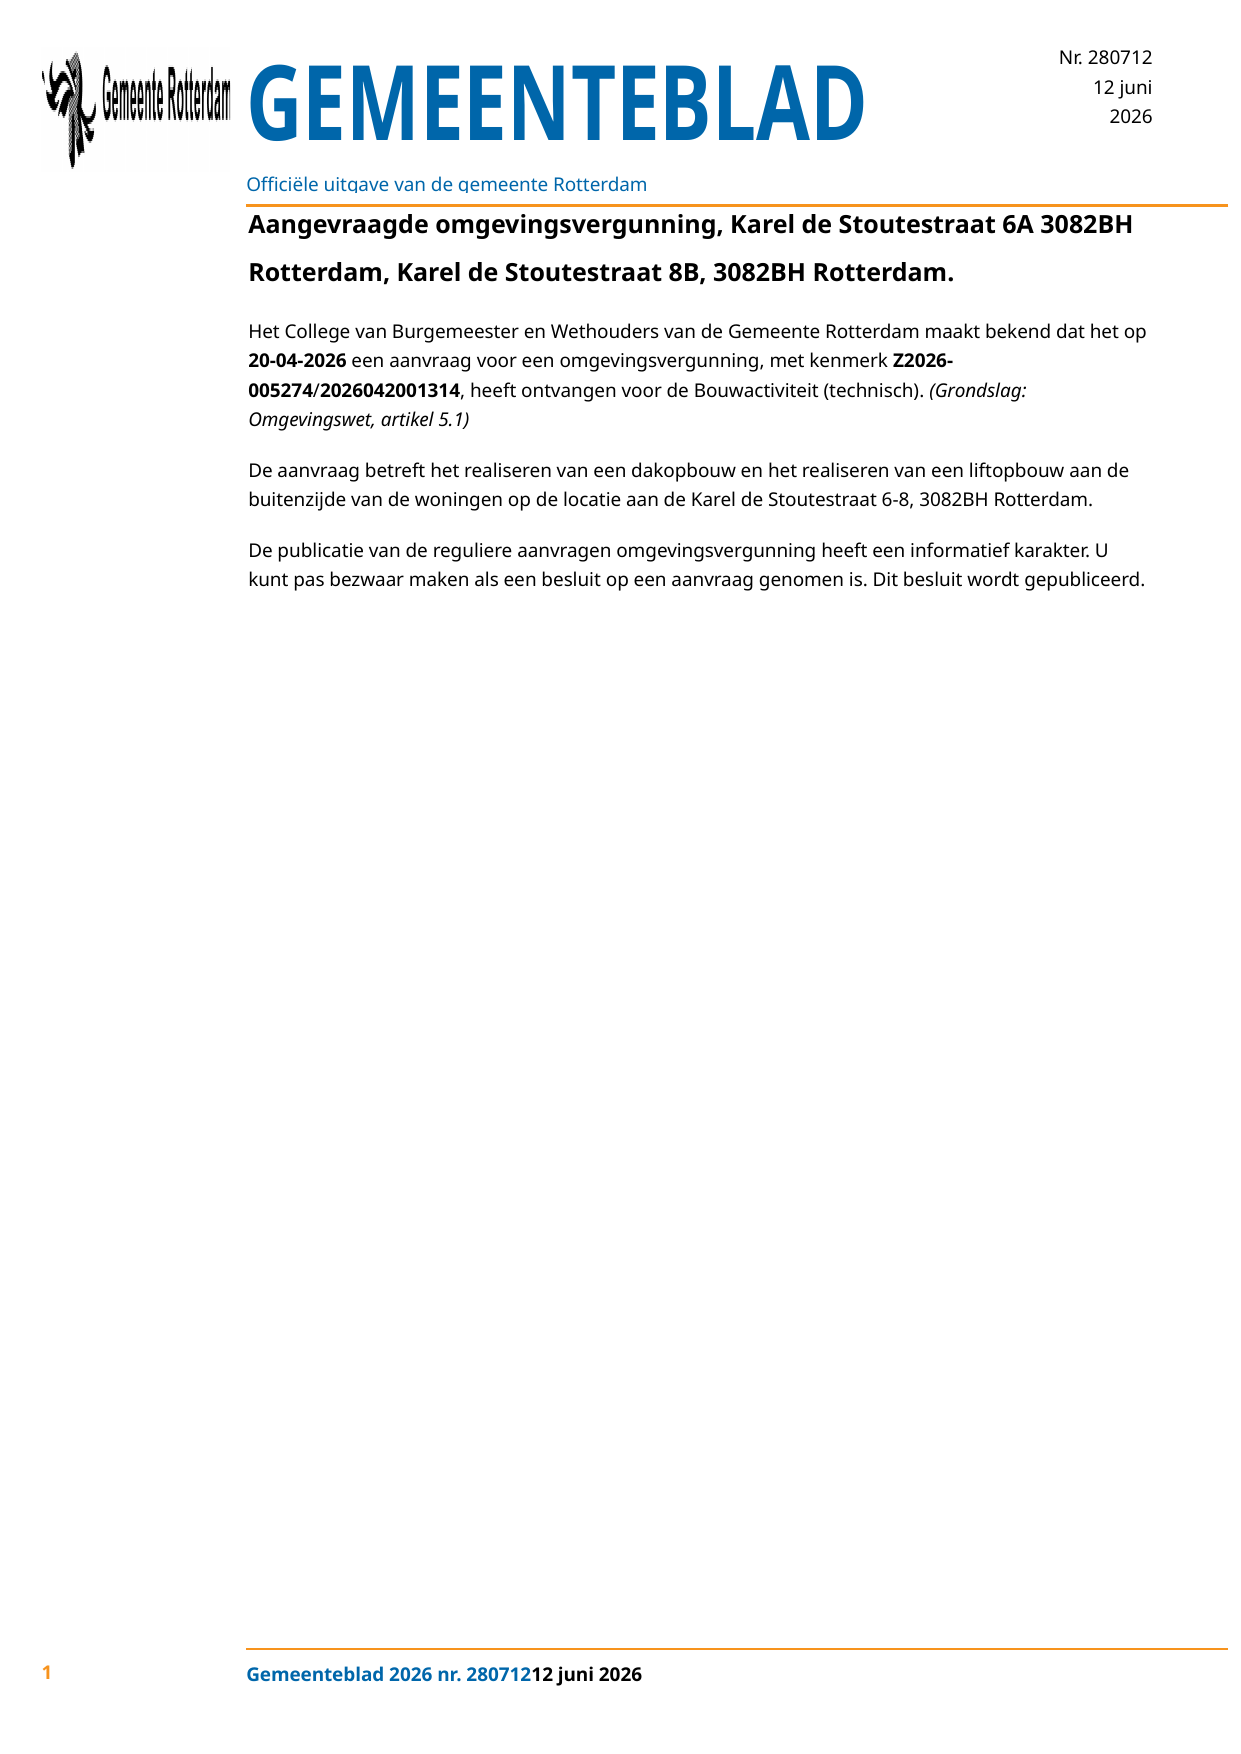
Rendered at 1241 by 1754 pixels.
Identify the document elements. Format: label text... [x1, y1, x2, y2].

text Aangevraagde omgevingsvergunning, Karel de Stoutestraat 6A 3082BH Rotterdam, Karel de Stoutestraat 8B, 3082BH Rotterdam. [248, 207, 1152, 288]
text Het College van Burgemeester en Wethouders van de Gemeente Rotterdam maakt bekend dat het op 20-04-2026 een aanvraag voor een omgevingsvergunning, met kenmerk Z2026-005274/2026042001314, heeft ontvangen voor de Bouwactiviteit (technisch). (Grondslag: Omgevingswet, artikel 5.1) [248, 318, 1152, 432]
text De aanvraag betreft het realiseren van een dakopbouw en het realiseren van een liftopbouw aan de buitenzijde van de woningen op de locatie aan de Karel de Stoutestraat 6-8, 3082BH Rotterdam. [248, 457, 1152, 512]
picture [41, 47, 231, 172]
text De publicatie van de reguliere aanvragen omgevingsvergunning heeft een informatief karakter. U kunt pas bezwaar maken als een besluit op een aanvraag genomen is. Dit besluit wordt gepubliceerd. [248, 537, 1152, 592]
